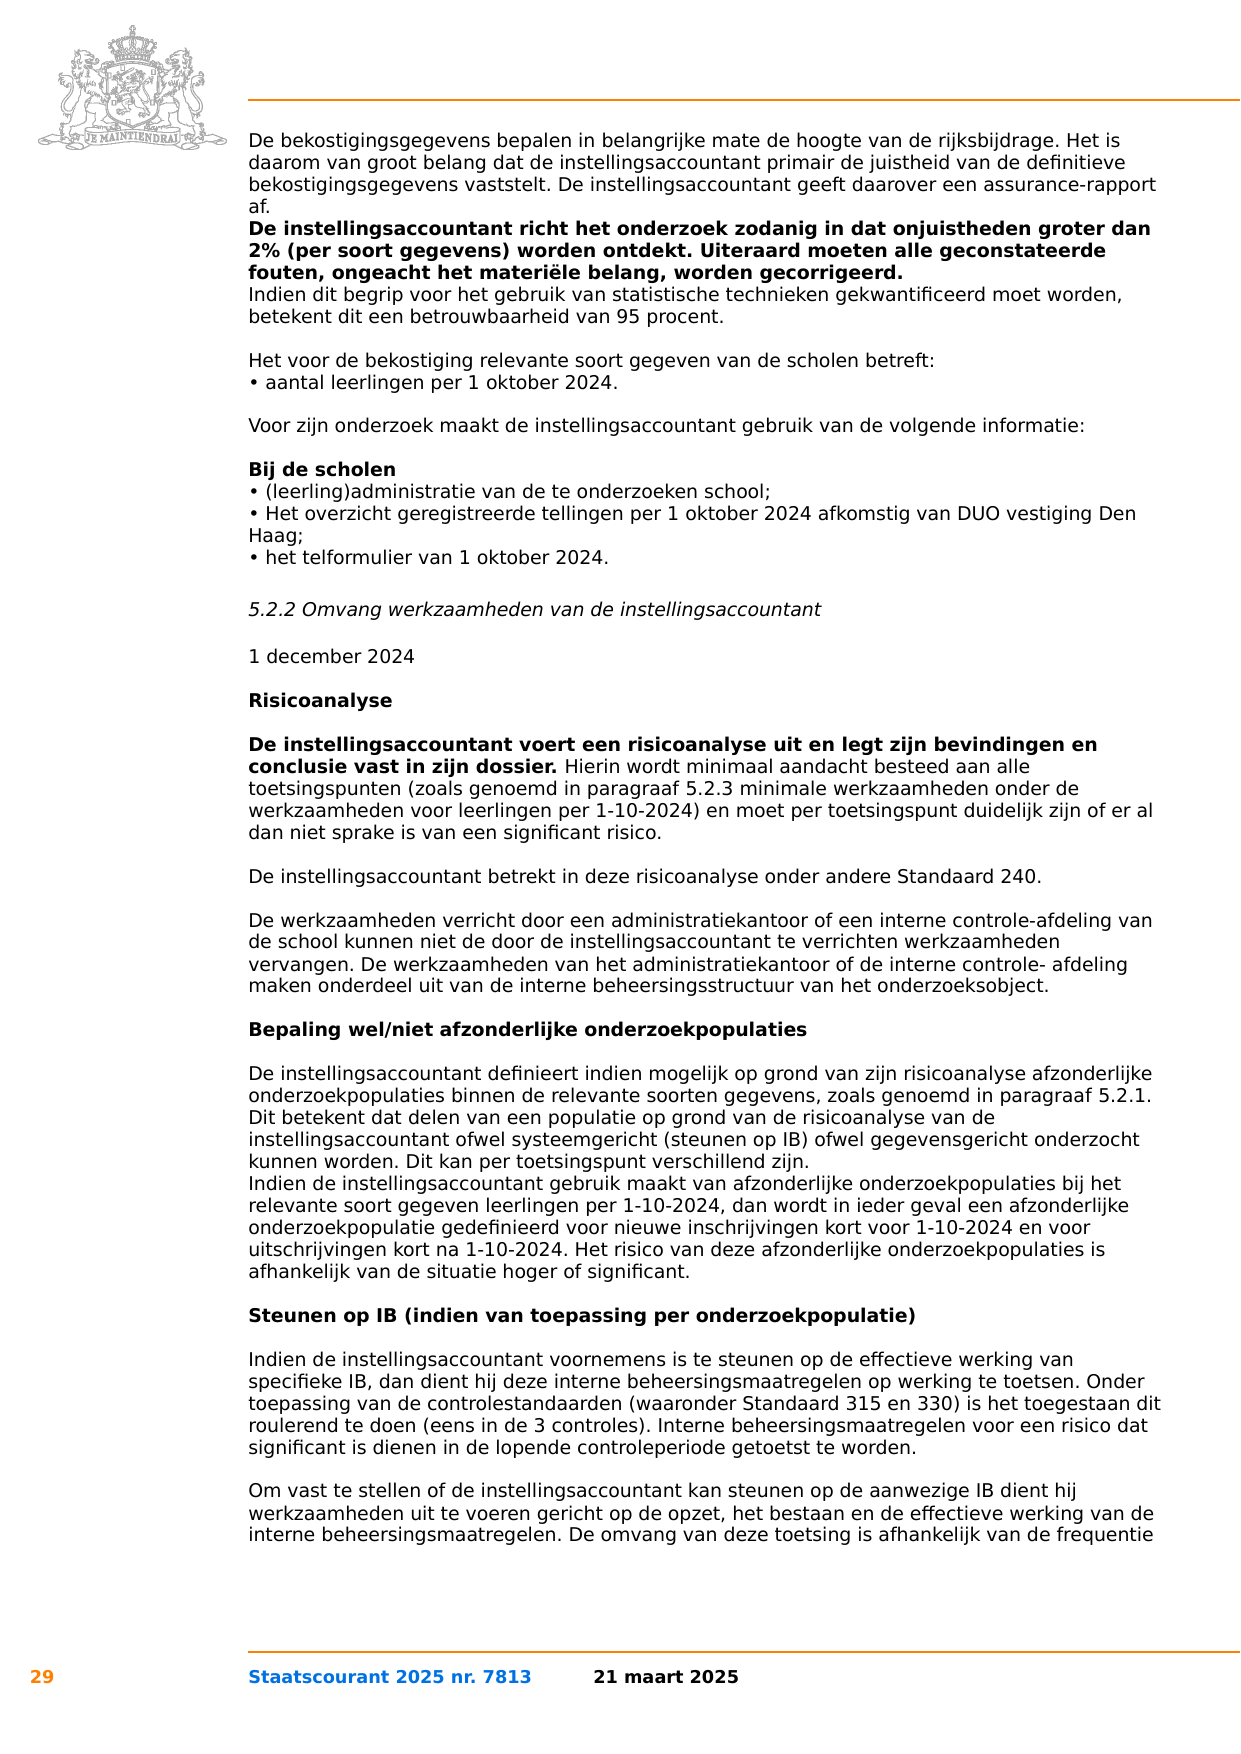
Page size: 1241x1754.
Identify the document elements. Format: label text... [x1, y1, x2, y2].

text De werkzaamheden verricht door een administratiekantoor of een interne controle-afdeling van de school kunnen niet de door de instellingsaccountant te verrichten werkzaamheden vervangen. De werkzaamheden van het administratiekantoor of de interne controle- afdeling maken onderdeel uit van de interne beheersingsstructuur van het onderzoeksobject. [248, 909, 1163, 997]
subtitle Steunen op IB (indien van toepassing per onderzoekpopulatie) [248, 1305, 1163, 1327]
picture [38, 25, 227, 150]
text Het voor de bekostiging relevante soort gegeven van de scholen betreft: [248, 349, 1163, 372]
text • Het overzicht geregistreerde tellingen per 1 oktober 2024 afkomstig van DUO vestiging Den Haag; [248, 503, 1163, 547]
text Indien de instellingsaccountant voornemens is te steunen op de effectieve werking van specifieke IB, dan dient hij deze interne beheersingsmaatregelen op werking te toetsen. Onder toepassing van de controlestandaarden (waaronder Standaard 315 en 330) is het toegestaan dit roulerend te doen (eens in de 3 controles). Interne beheersingsmaatregelen voor een risico dat significant is dienen in de lopende controleperiode getoetst te worden. [248, 1349, 1163, 1458]
subtitle 5.2.2 Omvang werkzaamheden van de instellingsaccountant [248, 599, 1163, 621]
text De bekostigingsgegevens bepalen in belangrijke mate de hoogte van de rijksbijdrage. Het is daarom van groot belang dat de instellingsaccountant primair de juistheid van de definitieve bekostigingsgegevens vaststelt. De instellingsaccountant geeft daarover een assurance-rapport af. [248, 130, 1163, 218]
text 1 december 2024 [248, 646, 1163, 668]
subtitle Risicoanalyse [248, 690, 1163, 712]
text Voor zijn onderzoek maakt de instellingsaccountant gebruik van de volgende informatie: [248, 415, 1163, 437]
text Indien dit begrip voor het gebruik van statistische technieken gekwantificeerd moet worden, betekent dit een betrouwbaarheid van 95 procent. [248, 284, 1163, 328]
text Indien de instellingsaccountant gebruik maakt van afzonderlijke onderzoekpopulaties bij het relevante soort gegeven leerlingen per 1-10-2024, dan wordt in ieder geval een afzonderlijke onderzoekpopulatie gedefinieerd voor nieuwe inschrijvingen kort voor 1-10-2024 en voor uitschrijvingen kort na 1-10-2024. Het risico van deze afzonderlijke onderzoekpopulaties is afhankelijk van de situatie hoger of significant. [248, 1173, 1163, 1283]
text De instellingsaccountant betrekt in deze risicoanalyse onder andere Standaard 240. [248, 866, 1163, 888]
text De instellingsaccountant richt het onderzoek zodanig in dat onjuistheden groter dan 2% (per soort gegevens) worden ontdekt. Uiteraard moeten alle geconstateerde fouten, ongeacht het materiële belang, worden gecorrigeerd. [248, 218, 1163, 284]
text • aantal leerlingen per 1 oktober 2024. [248, 372, 1163, 393]
text De instellingsaccountant definieert indien mogelijk op grond van zijn risicoanalyse afzonderlijke onderzoekpopulaties binnen de relevante soorten gegevens, zoals genoemd in paragraaf 5.2.1. Dit betekent dat delen van een populatie op grond van de risicoanalyse van de instellingsaccountant ofwel systeemgericht (steunen op IB) ofwel gegevensgericht onderzocht kunnen worden. Dit kan per toetsingspunt verschillend zijn. [248, 1063, 1163, 1173]
subtitle Bij de scholen [248, 459, 1163, 481]
subtitle Bepaling wel/niet afzonderlijke onderzoekpopulaties [248, 1019, 1163, 1041]
text • het telformulier van 1 oktober 2024. [248, 547, 1163, 569]
text • (leerling)administratie van de te onderzoeken school; [248, 481, 1163, 503]
text De instellingsaccountant voert een risicoanalyse uit en legt zijn bevindingen en conclusie vast in zijn dossier. Hierin wordt minimaal aandacht besteed aan alle toetsingspunten (zoals genoemd in paragraaf 5.2.3 minimale werkzaamheden onder de werkzaamheden voor leerlingen per 1-10-2024) en moet per toetsingspunt duidelijk zijn of er al dan niet sprake is van een significant risico. [248, 734, 1163, 844]
text Om vast te stellen of de instellingsaccountant kan steunen op de aanwezige IB dient hij werkzaamheden uit te voeren gericht op de opzet, het bestaan en de effectieve werking van de interne beheersingsmaatregelen. De omvang van deze toetsing is afhankelijk van de frequentie [248, 1480, 1163, 1546]
